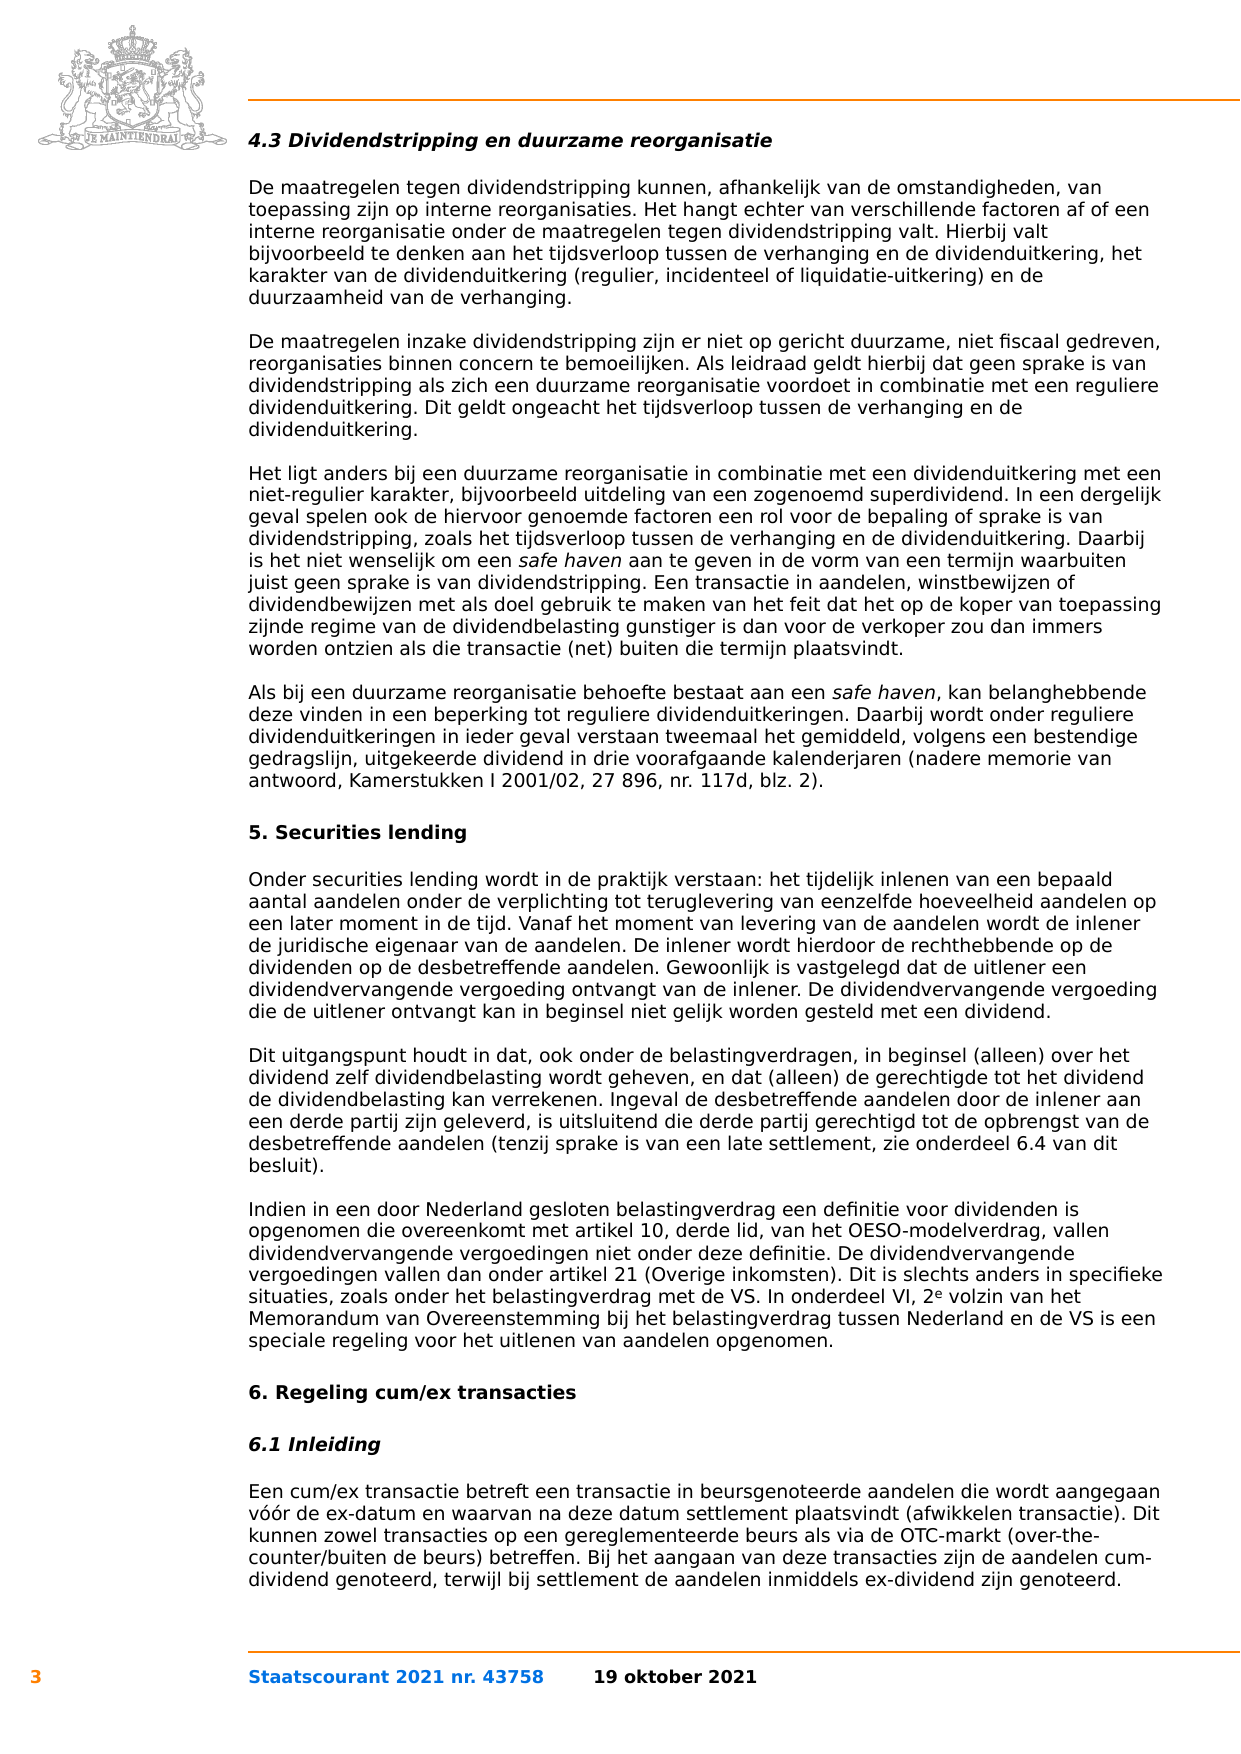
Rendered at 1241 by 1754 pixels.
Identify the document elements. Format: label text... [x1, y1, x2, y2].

subtitle 6. Regeling cum/ex transacties [248, 1382, 1163, 1404]
subtitle 4.3 Dividendstripping en duurzame reorganisatie [248, 130, 1163, 152]
text De maatregelen inzake dividendstripping zijn er niet op gericht duurzame, niet fiscaal gedreven, reorganisaties binnen concern te bemoeilijken. Als leidraad geldt hierbij dat geen sprake is van dividendstripping als zich een duurzame reorganisatie voordoet in combinatie met een reguliere dividenduitkering. Dit geldt ongeacht het tijdsverloop tussen de verhanging en de dividenduitkering. [248, 331, 1163, 441]
picture [38, 25, 227, 150]
text Dit uitgangspunt houdt in dat, ook onder de belastingverdragen, in beginsel (alleen) over het dividend zelf dividendbelasting wordt geheven, en dat (alleen) de gerechtigde tot het dividend de dividendbelasting kan verrekenen. Ingeval de desbetreffende aandelen door de inlener aan een derde partij zijn geleverd, is uitsluitend die derde partij gerechtigd tot de opbrengst van de desbetreffende aandelen (tenzij sprake is van een late settlement, zie onderdeel 6.4 van dit besluit). [248, 1045, 1163, 1177]
text Onder securities lending wordt in de praktijk verstaan: het tijdelijk inlenen van een bepaald aantal aandelen onder de verplichting tot teruglevering van eenzelfde hoeveelheid aandelen op een later moment in de tijd. Vanaf het moment van levering van de aandelen wordt de inlener de juridische eigenaar van de aandelen. De inlener wordt hierdoor de rechthebbende op de dividenden op de desbetreffende aandelen. Gewoonlijk is vastgelegd dat de uitlener een dividendvervangende vergoeding ontvangt van de inlener. De dividendvervangende vergoeding die de uitlener ontvangt kan in beginsel niet gelijk worden gesteld met een dividend. [248, 869, 1163, 1023]
text Als bij een duurzame reorganisatie behoefte bestaat aan een safe haven, kan belanghebbende deze vinden in een beperking tot reguliere dividenduitkeringen. Daarbij wordt onder reguliere dividenduitkeringen in ieder geval verstaan tweemaal het gemiddeld, volgens een bestendige gedragslijn, uitgekeerde dividend in drie voorafgaande kalenderjaren (nadere memorie van antwoord, Kamerstukken I 2001/02, 27 896, nr. 117d, blz. 2). [248, 682, 1163, 792]
text De maatregelen tegen dividendstripping kunnen, afhankelijk van de omstandigheden, van toepassing zijn op interne reorganisaties. Het hangt echter van verschillende factoren af of een interne reorganisatie onder de maatregelen tegen dividendstripping valt. Hierbij valt bijvoorbeeld te denken aan het tijdsverloop tussen de verhanging en de dividenduitkering, het karakter van de dividenduitkering (regulier, incidenteel of liquidatie-uitkering) en de duurzaamheid van de verhanging. [248, 177, 1163, 309]
subtitle 5. Securities lending [248, 822, 1163, 844]
text Indien in een door Nederland gesloten belastingverdrag een definitie voor dividenden is opgenomen die overeenkomt met artikel 10, derde lid, van het OESO-modelverdrag, vallen dividendvervangende vergoedingen niet onder deze definitie. De dividendvervangende vergoedingen vallen dan onder artikel 21 (Overige inkomsten). Dit is slechts anders in specifieke situaties, zoals onder het belastingverdrag met de VS. In onderdeel VI, 2e volzin van het Memorandum van Overeenstemming bij het belastingverdrag tussen Nederland en de VS is een speciale regeling voor het uitlenen van aandelen opgenomen. [248, 1198, 1163, 1352]
text Het ligt anders bij een duurzame reorganisatie in combinatie met een dividenduitkering met een niet-regulier karakter, bijvoorbeeld uitdeling van een zogenoemd superdividend. In een dergelijk geval spelen ook de hiervoor genoemde factoren een rol voor de bepaling of sprake is van dividendstripping, zoals het tijdsverloop tussen de verhanging en de dividenduitkering. Daarbij is het niet wenselijk om een safe haven aan te geven in de vorm van een termijn waarbuiten juist geen sprake is van dividendstripping. Een transactie in aandelen, winstbewijzen of dividendbewijzen met als doel gebruik te maken van het feit dat het op de koper van toepassing zijnde regime van de dividendbelasting gunstiger is dan voor de verkoper zou dan immers worden ontzien als die transactie (net) buiten die termijn plaatsvindt. [248, 462, 1163, 660]
subtitle 6.1 Inleiding [248, 1434, 1163, 1456]
text Een cum/ex transactie betreft een transactie in beursgenoteerde aandelen die wordt aangegaan vóór de ex-datum en waarvan na deze datum settlement plaatsvindt (afwikkelen transactie). Dit kunnen zowel transacties op een gereglementeerde beurs als via de OTC-markt (over-the-counter/buiten de beurs) betreffen. Bij het aangaan van deze transacties zijn de aandelen cum-dividend genoteerd, terwijl bij settlement de aandelen inmiddels ex-dividend zijn genoteerd. [248, 1481, 1163, 1591]
